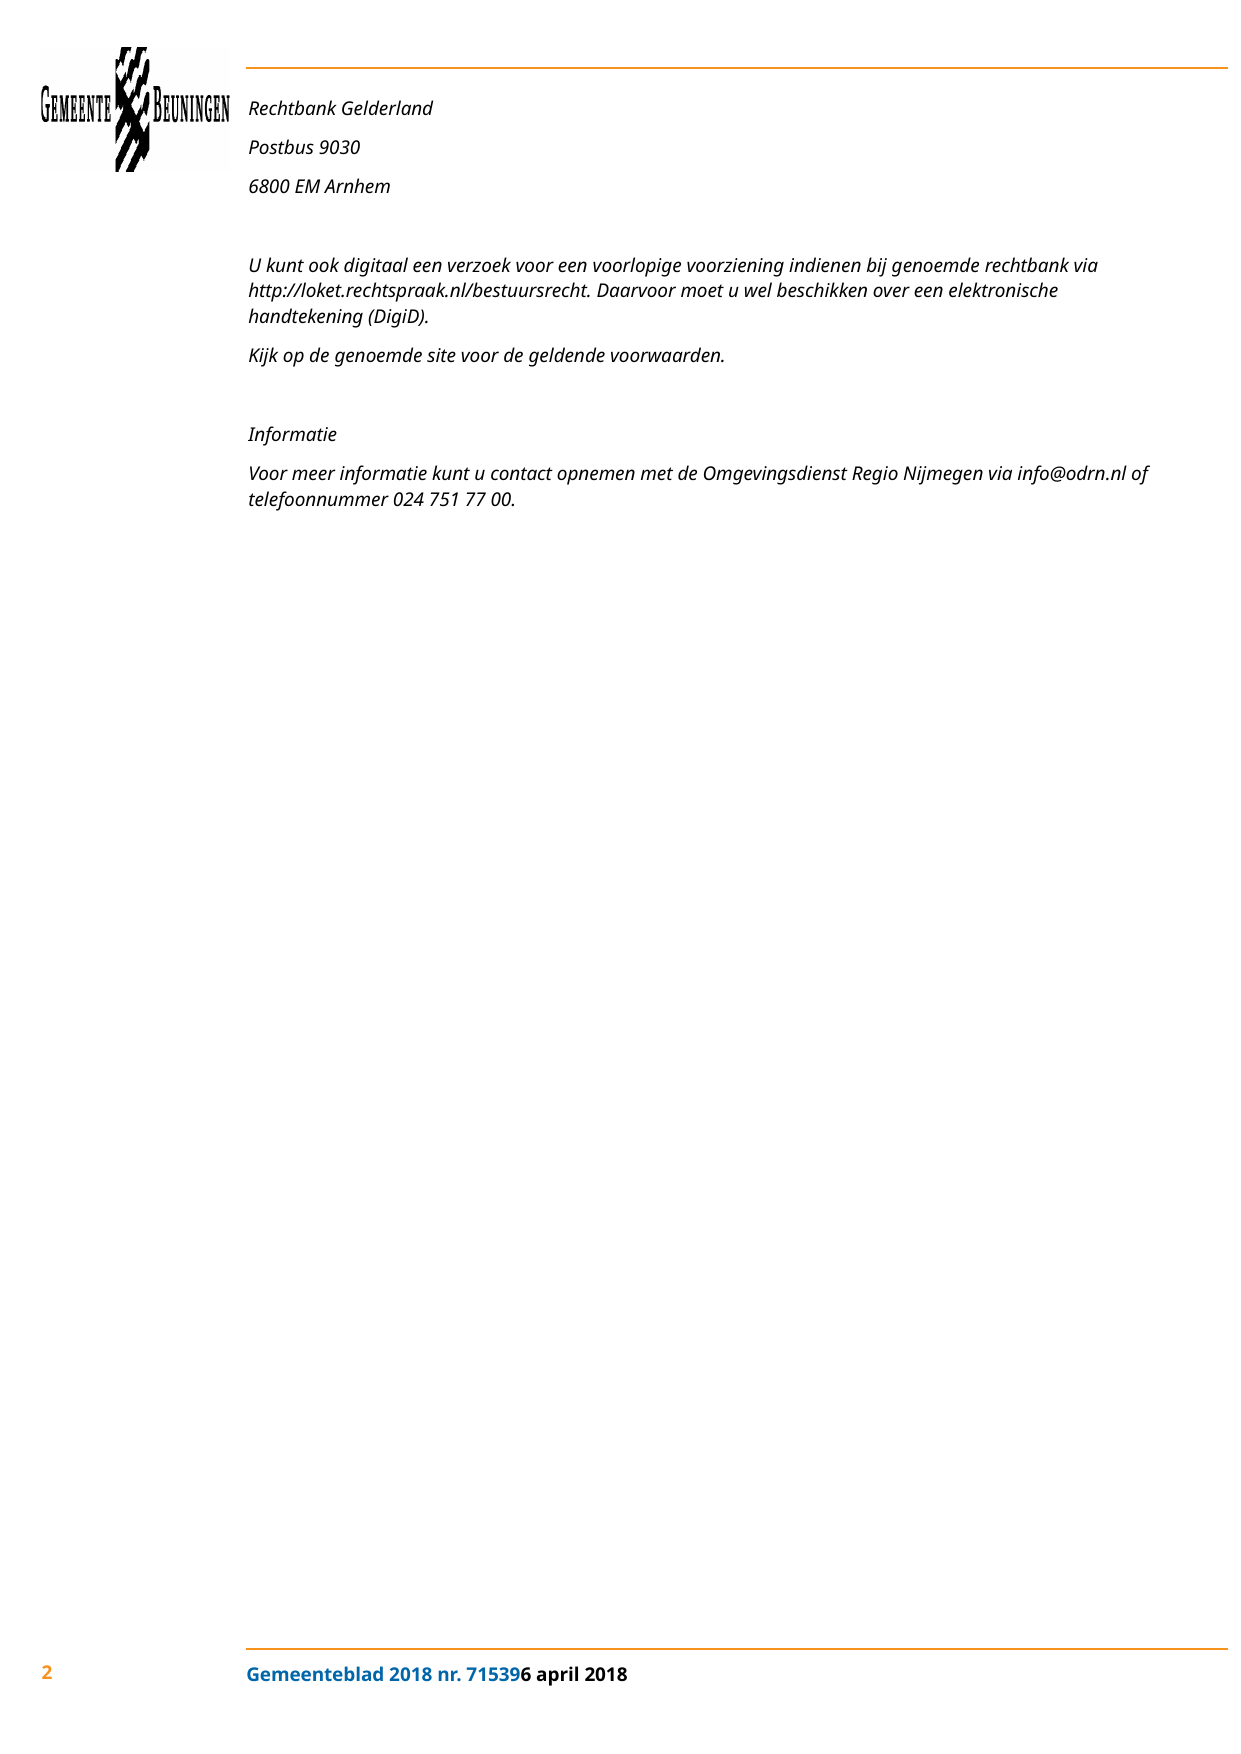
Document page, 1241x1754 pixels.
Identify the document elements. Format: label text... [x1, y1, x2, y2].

text Kijk op de genoemde site voor de geldende voorwaarden. [248, 343, 1152, 368]
text Postbus 9030 [248, 134, 1152, 160]
text 6800 EM Arnhem [248, 173, 1152, 199]
text U kunt ook digitaal een verzoek voor een voorlopige voorziening indienen bij genoemde rechtbank via http://loket.rechtspraak.nl/bestuursrecht. Daarvoor moet u wel beschikken over een elektronische handtekening (DigiD). [248, 252, 1152, 329]
text Informatie [248, 421, 1152, 447]
text Voor meer informatie kunt u contact opnemen met de Omgevingsdienst Regio Nijmegen via info@odrn.nl of telefoonnummer 024 751 77 00. [248, 460, 1152, 512]
text Rechtbank Gelderland [248, 95, 1152, 121]
picture [41, 47, 231, 172]
